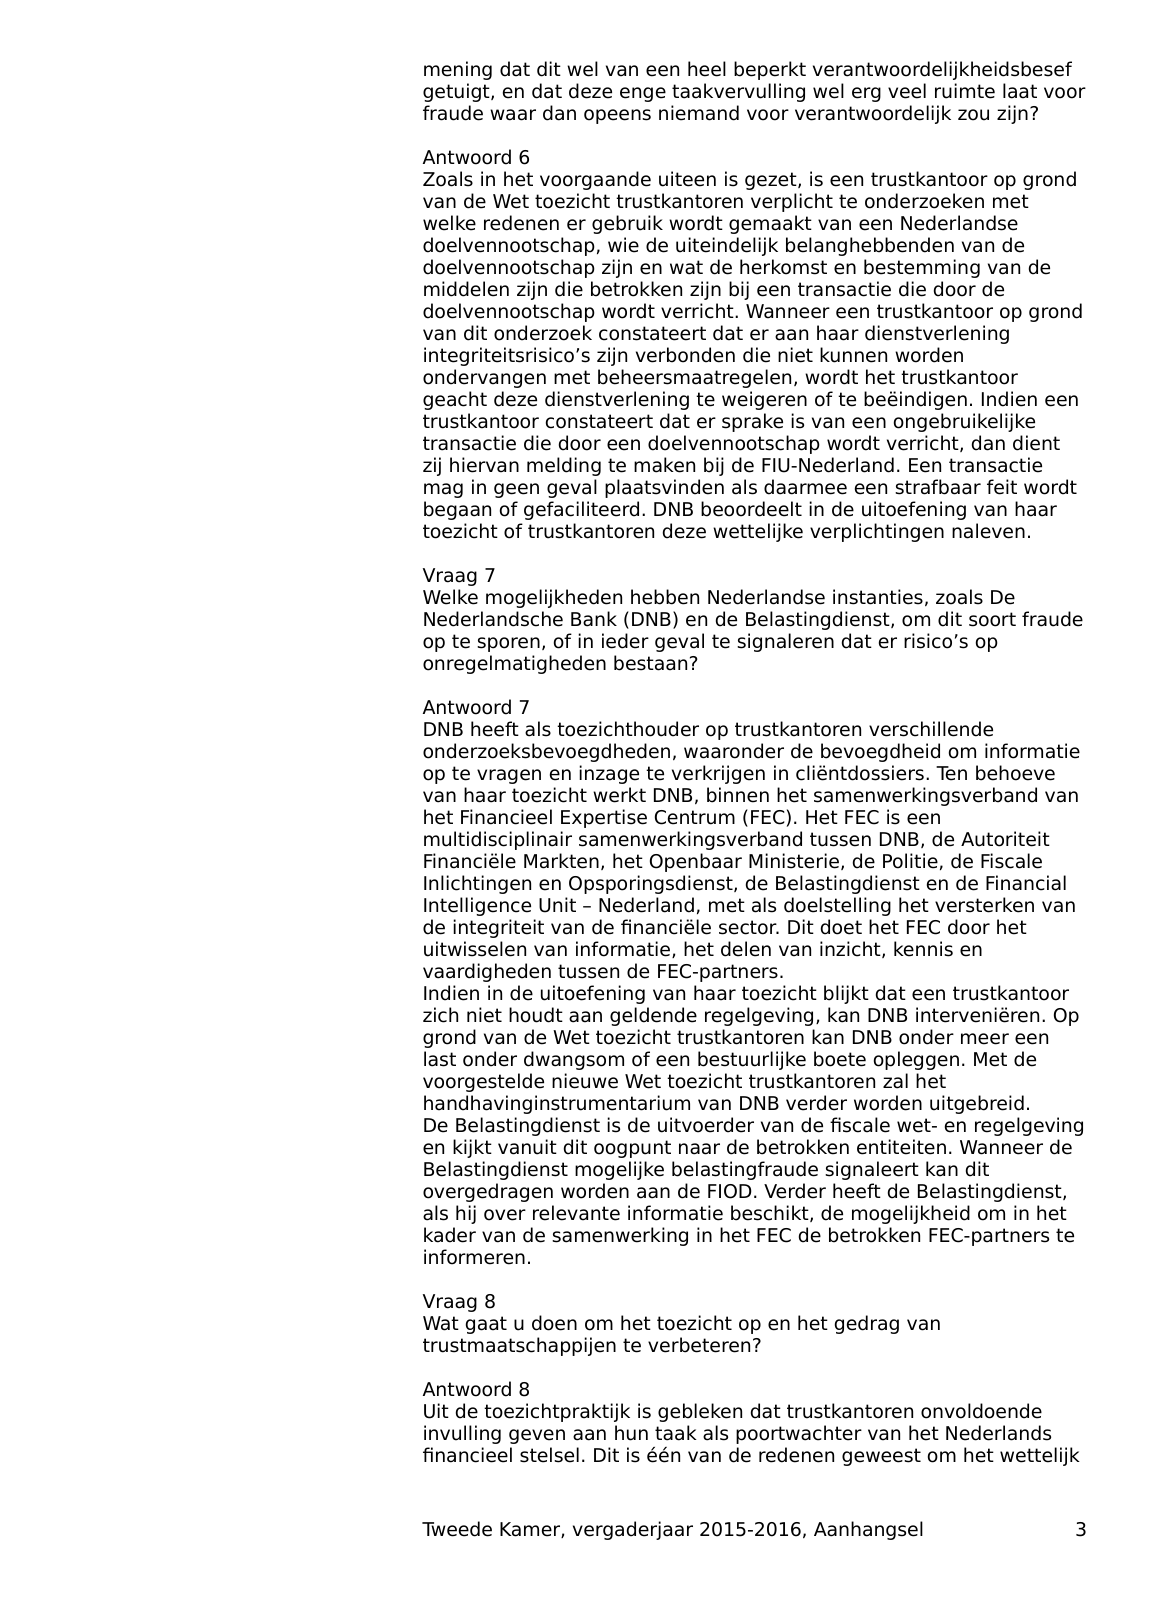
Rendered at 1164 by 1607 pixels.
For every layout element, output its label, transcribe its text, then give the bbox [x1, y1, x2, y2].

text Welke mogelijkheden hebben Nederlandse instanties, zoals De Nederlandsche Bank (DNB) en de Belastingdienst, om dit soort fraude op te sporen, of in ieder geval te signaleren dat er risico’s op onregelmatigheden bestaan? [422, 587, 1087, 675]
text Vraag 8 [422, 1291, 1087, 1313]
text Antwoord 7 [422, 697, 1087, 719]
text Antwoord 8 [422, 1379, 1087, 1401]
text Wat gaat u doen om het toezicht op en het gedrag van trustmaatschappijen te verbeteren? [422, 1313, 1087, 1357]
text Antwoord 6 [422, 147, 1087, 169]
text mening dat dit wel van een heel beperkt verantwoordelijkheidsbesef getuigt, en dat deze enge taakvervulling wel erg veel ruimte laat voor fraude waar dan opeens niemand voor verantwoordelijk zou zijn? [422, 59, 1087, 125]
text Indien in de uitoefening van haar toezicht blijkt dat een trustkantoor zich niet houdt aan geldende regelgeving, kan DNB interveniëren. Op grond van de Wet toezicht trustkantoren kan DNB onder meer een last onder dwangsom of een bestuurlijke boete opleggen. Met de voorgestelde nieuwe Wet toezicht trustkantoren zal het handhavinginstrumentarium van DNB verder worden uitgebreid. [422, 983, 1087, 1115]
text De Belastingdienst is de uitvoerder van de fiscale wet- en regelgeving en kijkt vanuit dit oogpunt naar de betrokken entiteiten. Wanneer de Belastingdienst mogelijke belastingfraude signaleert kan dit overgedragen worden aan de FIOD. Verder heeft de Belastingdienst, als hij over relevante informatie beschikt, de mogelijkheid om in het kader van de samenwerking in het FEC de betrokken FEC-partners te informeren. [422, 1115, 1087, 1268]
text Vraag 7 [422, 565, 1087, 587]
text Uit de toezichtpraktijk is gebleken dat trustkantoren onvoldoende invulling geven aan hun taak als poortwachter van het Nederlands financieel stelsel. Dit is één van de redenen geweest om het wettelijk [422, 1401, 1087, 1467]
text DNB heeft als toezichthouder op trustkantoren verschillende onderzoeksbevoegdheden, waaronder de bevoegdheid om informatie op te vragen en inzage te verkrijgen in cliëntdossiers. Ten behoeve van haar toezicht werkt DNB, binnen het samenwerkingsverband van het Financieel Expertise Centrum (FEC). Het FEC is een multidisciplinair samenwerkingsverband tussen DNB, de Autoriteit Financiële Markten, het Openbaar Ministerie, de Politie, de Fiscale Inlichtingen en Opsporingsdienst, de Belastingdienst en de Financial Intelligence Unit – Nederland, met als doelstelling het versterken van de integriteit van de financiële sector. Dit doet het FEC door het uitwisselen van informatie, het delen van inzicht, kennis en vaardigheden tussen de FEC-partners. [422, 719, 1087, 983]
text Zoals in het voorgaande uiteen is gezet, is een trustkantoor op grond van de Wet toezicht trustkantoren verplicht te onderzoeken met welke redenen er gebruik wordt gemaakt van een Nederlandse doelvennootschap, wie de uiteindelijk belanghebbenden van de doelvennootschap zijn en wat de herkomst en bestemming van de middelen zijn die betrokken zijn bij een transactie die door de doelvennootschap wordt verricht. Wanneer een trustkantoor op grond van dit onderzoek constateert dat er aan haar dienstverlening integriteitsrisico’s zijn verbonden die niet kunnen worden ondervangen met beheersmaatregelen, wordt het trustkantoor geacht deze dienstverlening te weigeren of te beëindigen. Indien een trustkantoor constateert dat er sprake is van een ongebruikelijke transactie die door een doelvennootschap wordt verricht, dan dient zij hiervan melding te maken bij de FIU-Nederland. Een transactie mag in geen geval plaatsvinden als daarmee een strafbaar feit wordt begaan of gefaciliteerd. DNB beoordeelt in de uitoefening van haar toezicht of trustkantoren deze wettelijke verplichtingen naleven. [422, 169, 1087, 543]
